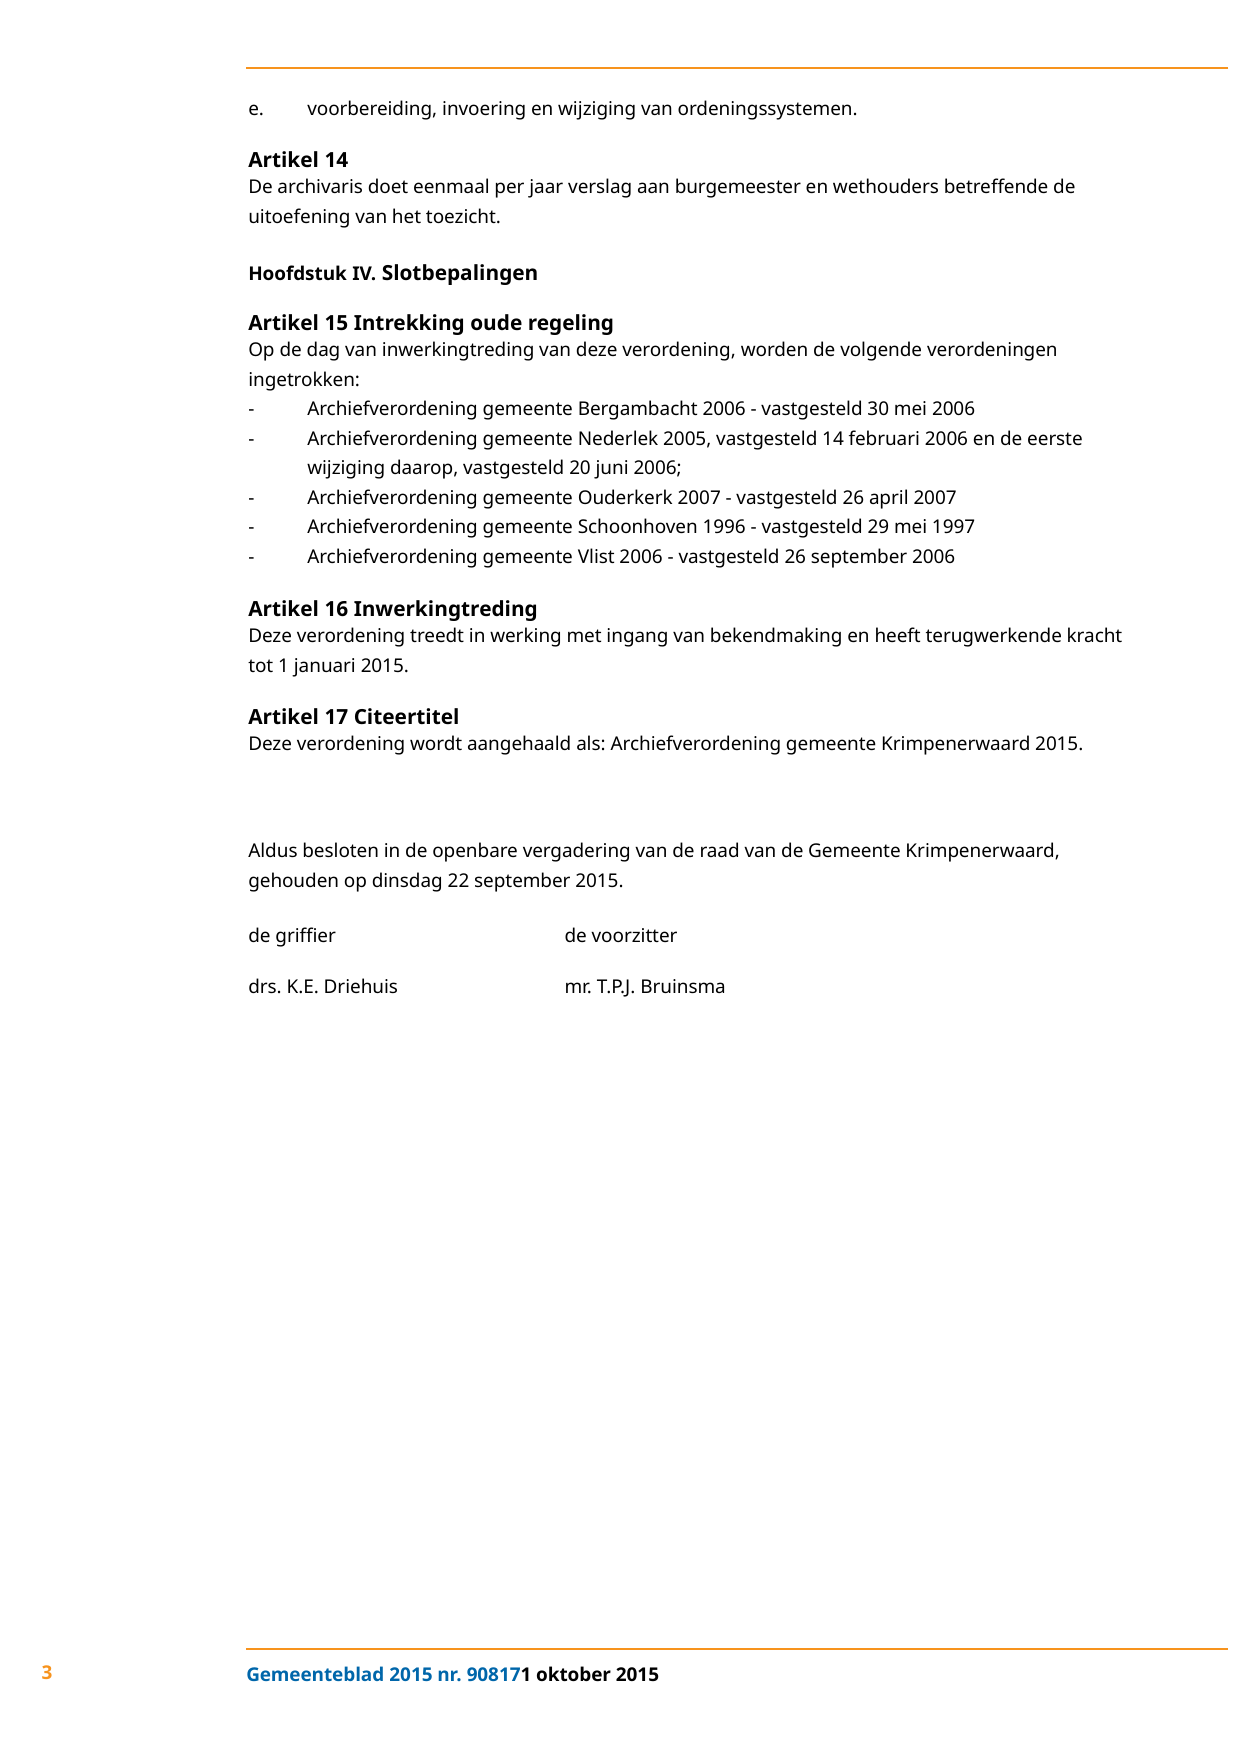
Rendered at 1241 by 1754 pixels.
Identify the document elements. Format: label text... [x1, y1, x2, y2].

table_cell [564, 948, 1152, 974]
table_cell mr. T.P.J. Bruinsma [564, 974, 1152, 999]
list Archiefverordening gemeente Schoonhoven 1996 - vastgesteld 29 mei 1997 [248, 514, 1152, 539]
table_cell [248, 948, 564, 974]
list voorbereiding, invoering en wijziging van ordeningssystemen. [248, 95, 1152, 121]
text Deze verordening wordt aangehaald als: Archiefverordening gemeente Krimpenerwaard 2015. [248, 731, 1152, 756]
text Aldus besloten in de openbare vergadering van de raad van de Gemeente Krimpenerwaard, gehouden op dinsdag 22 september 2015. [248, 837, 1152, 893]
picture [41, 47, 231, 172]
text Artikel 16 Inwerkingtreding [248, 594, 1152, 622]
text Artikel 15 Intrekking oude regeling [248, 308, 1152, 336]
table_header [248, 786, 564, 812]
list Archiefverordening gemeente Nederlek 2005, vastgesteld 14 februari 2006 en de eerste wijziging daarop, vastgesteld 20 juni 2006; [248, 425, 1152, 480]
text Deze verordening treedt in werking met ingang van bekendmaking en heeft terugwerkende kracht tot 1 januari 2015. [248, 622, 1152, 677]
table_header de griffier [248, 922, 564, 948]
table_cell drs. K.E. Driehuis [248, 974, 564, 999]
text Artikel 14 [248, 145, 1152, 174]
list Archiefverordening gemeente Bergambacht 2006 - vastgesteld 30 mei 2006 [248, 395, 1152, 421]
text Op de dag van inwerkingtreding van deze verordening, worden de volgende verordeningen ingetrokken: [248, 336, 1152, 392]
table_header de voorzitter [564, 922, 1152, 948]
text De archivaris doet eenmaal per jaar verslag aan burgemeester en wethouders betreffende de uitoefening van het toezicht. [248, 174, 1152, 229]
text Artikel 17 Citeertitel [248, 702, 1152, 731]
text Hoofdstuk IV. Slotbepalingen [248, 258, 1152, 287]
list Archiefverordening gemeente Ouderkerk 2007 - vastgesteld 26 april 2007 [248, 484, 1152, 510]
list Archiefverordening gemeente Vlist 2006 - vastgesteld 26 september 2006 [248, 543, 1152, 569]
table_header [564, 786, 1152, 812]
